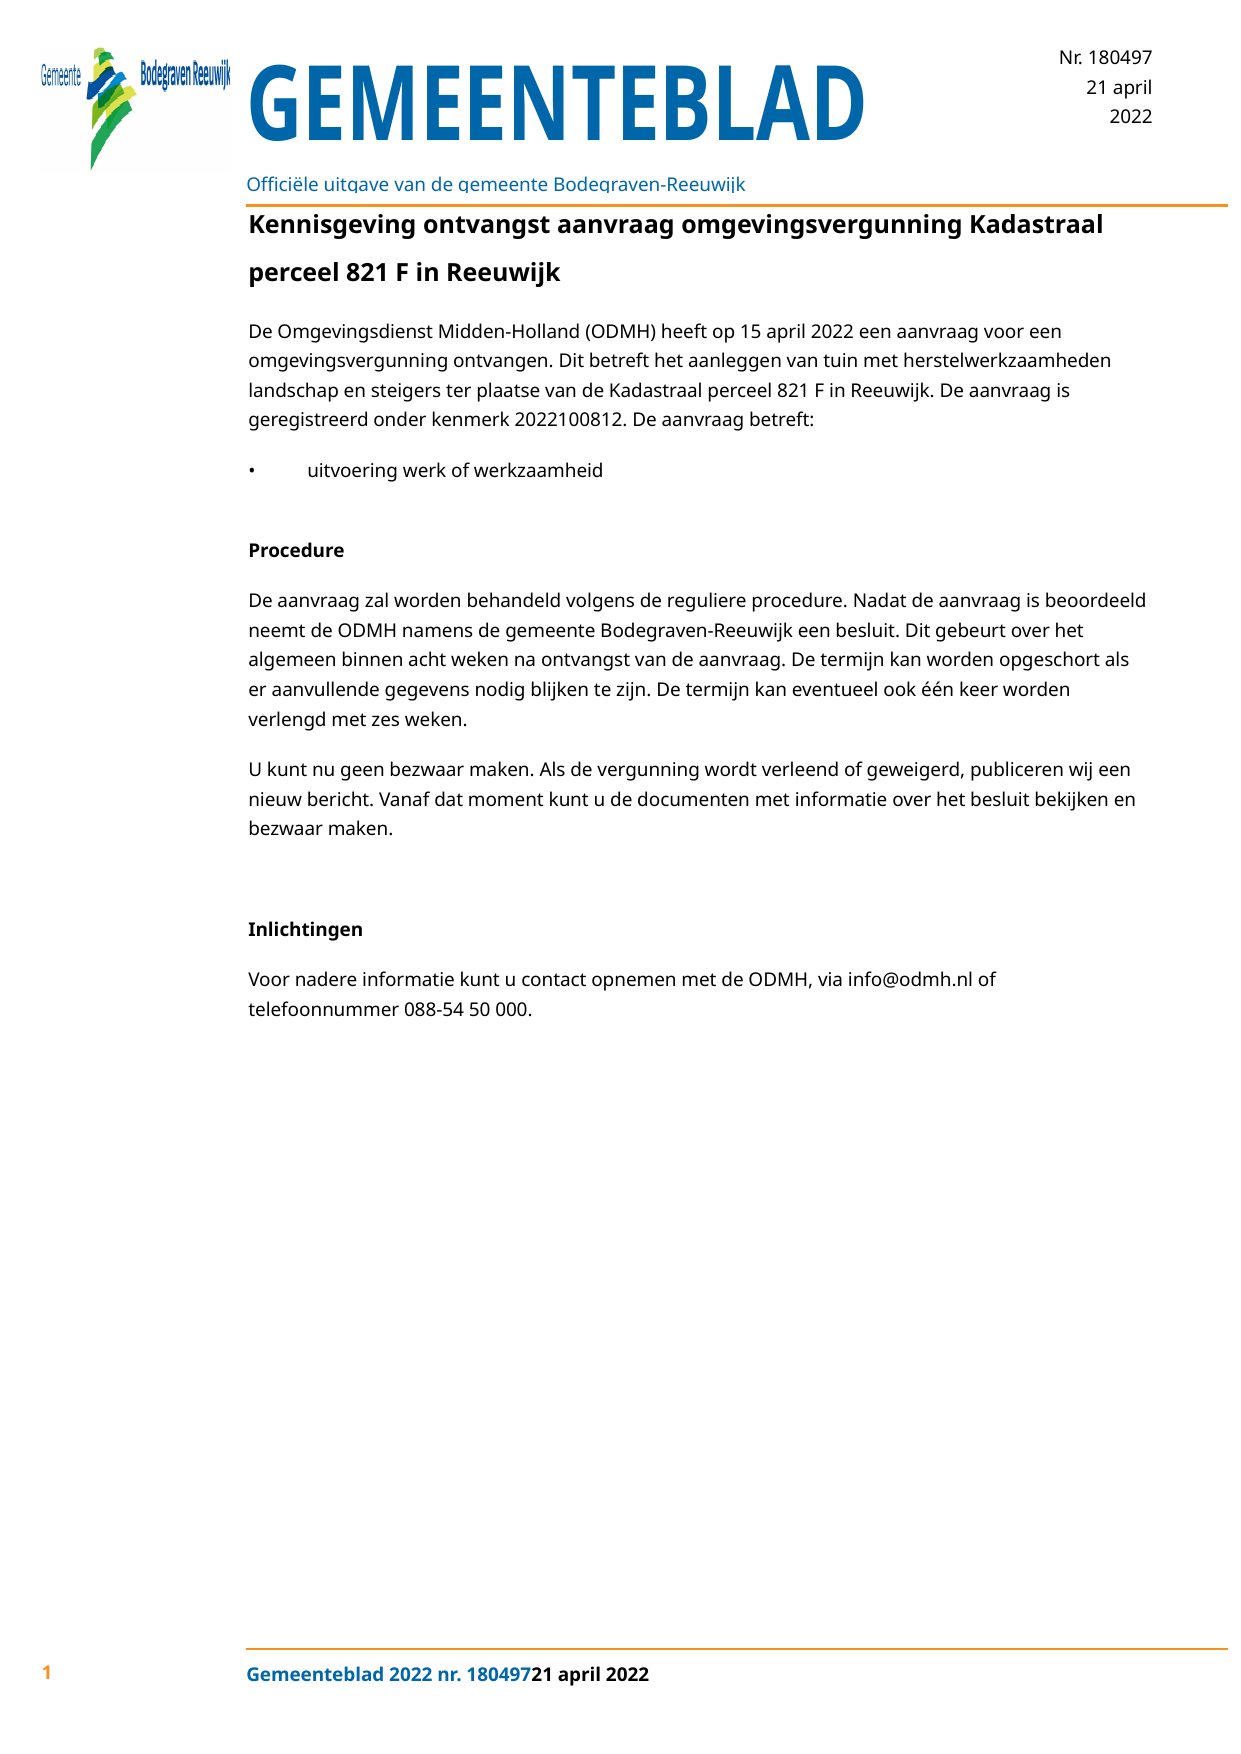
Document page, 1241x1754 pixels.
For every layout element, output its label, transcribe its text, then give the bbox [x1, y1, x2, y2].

text Kennisgeving ontvangst aanvraag omgevingsvergunning Kadastraal perceel 821 F in Reeuwijk [248, 207, 1152, 288]
text Voor nadere informatie kunt u contact opnemen met de ODMH, via info@odmh.nl of telefoonnummer 088-54 50 000. [248, 967, 1152, 1022]
text De aanvraag zal worden behandeld volgens de reguliere procedure. Nadat de aanvraag is beoordeeld neemt de ODMH namens de gemeente Bodegraven-Reeuwijk een besluit. Dit gebeurt over het algemeen binnen acht weken na ontvangst van de aanvraag. De termijn kan worden opgeschort als er aanvullende gegevens nodig blijken te zijn. De termijn kan eventueel ook één keer worden verlengd met zes weken. [248, 587, 1152, 732]
text Inlichtingen [248, 916, 1152, 942]
text Procedure [248, 537, 1152, 563]
text De Omgevingsdienst Midden-Holland (ODMH) heeft op 15 april 2022 een aanvraag voor een omgevingsvergunning ontvangen. Dit betreft het aanleggen van tuin met herstelwerkzaamheden landschap en steigers ter plaatse van de Kadastraal perceel 821 F in Reeuwijk. De aanvraag is geregistreerd onder kenmerk 2022100812. De aanvraag betreft: [248, 318, 1152, 432]
text U kunt nu geen bezwaar maken. Als de vergunning wordt verleend of geweigerd, publiceren wij een nieuw bericht. Vanaf dat moment kunt u de documenten met informatie over het besluit bekijken en bezwaar maken. [248, 756, 1152, 841]
list uitvoering werk of werkzaamheid [248, 457, 1152, 483]
picture [41, 47, 231, 172]
